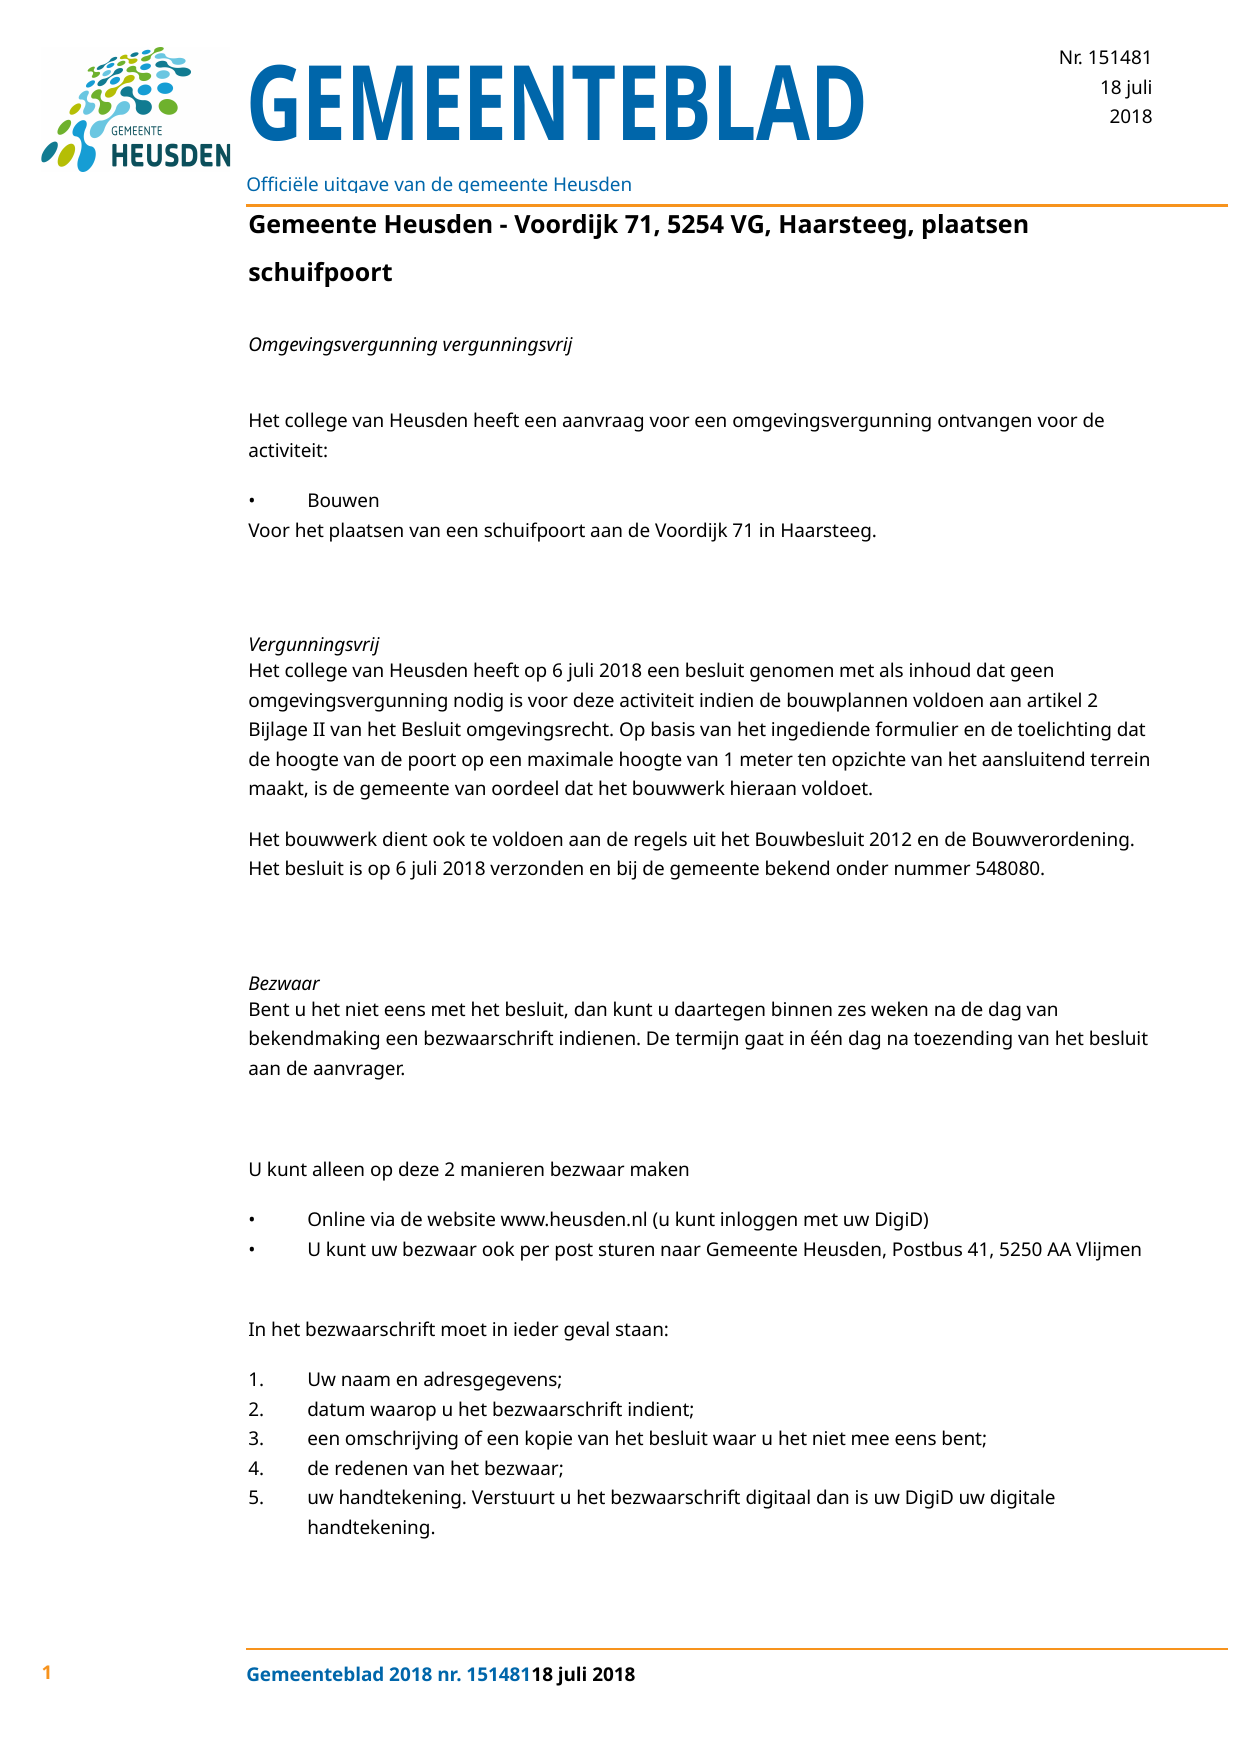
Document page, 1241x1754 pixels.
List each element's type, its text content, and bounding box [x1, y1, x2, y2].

text Het college van Heusden heeft op 6 juli 2018 een besluit genomen met als inhoud dat geen omgevingsvergunning nodig is voor deze activiteit indien de bouwplannen voldoen aan artikel 2 Bijlage II van het Besluit omgevingsrecht. Op basis van het ingediende formulier en de toelichting dat de hoogte van de poort op een maximale hoogte van 1 meter ten opzichte van het aansluitend terrein maakt, is de gemeente van oordeel dat het bouwwerk hieraan voldoet. [248, 657, 1152, 801]
picture [41, 47, 231, 172]
list U kunt uw bezwaar ook per post sturen naar Gemeente Heusden, Postbus 41, 5250 AA Vlijmen [248, 1236, 1152, 1261]
text Bezwaar [248, 970, 1152, 996]
text Het bouwwerk dient ook te voldoen aan de regels uit het Bouwbesluit 2012 en de Bouwverordening. Het besluit is op 6 juli 2018 verzonden en bij de gemeente bekend onder nummer 548080. [248, 826, 1152, 881]
text Omgevingsvergunning vergunningsvrij [248, 331, 1152, 357]
text Gemeente Heusden - Voordijk 71, 5254 VG, Haarsteeg, plaatsen schuifpoort [248, 207, 1152, 288]
list uw handtekening. Verstuurt u het bezwaarschrift digitaal dan is uw DigiD uw digitale handtekening. [248, 1484, 1152, 1540]
text Voor het plaatsen van een schuifpoort aan de Voordijk 71 in Haarsteeg. [248, 517, 1152, 543]
text Vergunningsvrij [248, 632, 1152, 657]
text U kunt alleen op deze 2 manieren bezwaar maken [248, 1156, 1152, 1181]
list Bouwen [248, 488, 1152, 513]
text In het bezwaarschrift moet in ieder geval staan: [248, 1316, 1152, 1341]
list datum waarop u het bezwaarschrift indient; [248, 1396, 1152, 1421]
list de redenen van het bezwaar; [248, 1455, 1152, 1481]
text Het college van Heusden heeft een aanvraag voor een omgevingsvergunning ontvangen voor de activiteit: [248, 408, 1152, 463]
list Uw naam en adresgegevens; [248, 1366, 1152, 1392]
list Online via de website www.heusden.nl (u kunt inloggen met uw DigiD) [248, 1206, 1152, 1232]
text Bent u het niet eens met het besluit, dan kunt u daartegen binnen zes weken na de dag van bekendmaking een bezwaarschrift indienen. De termijn gaat in één dag na toezending van het besluit aan de aanvrager. [248, 996, 1152, 1081]
list een omschrijving of een kopie van het besluit waar u het niet mee eens bent; [248, 1425, 1152, 1451]
